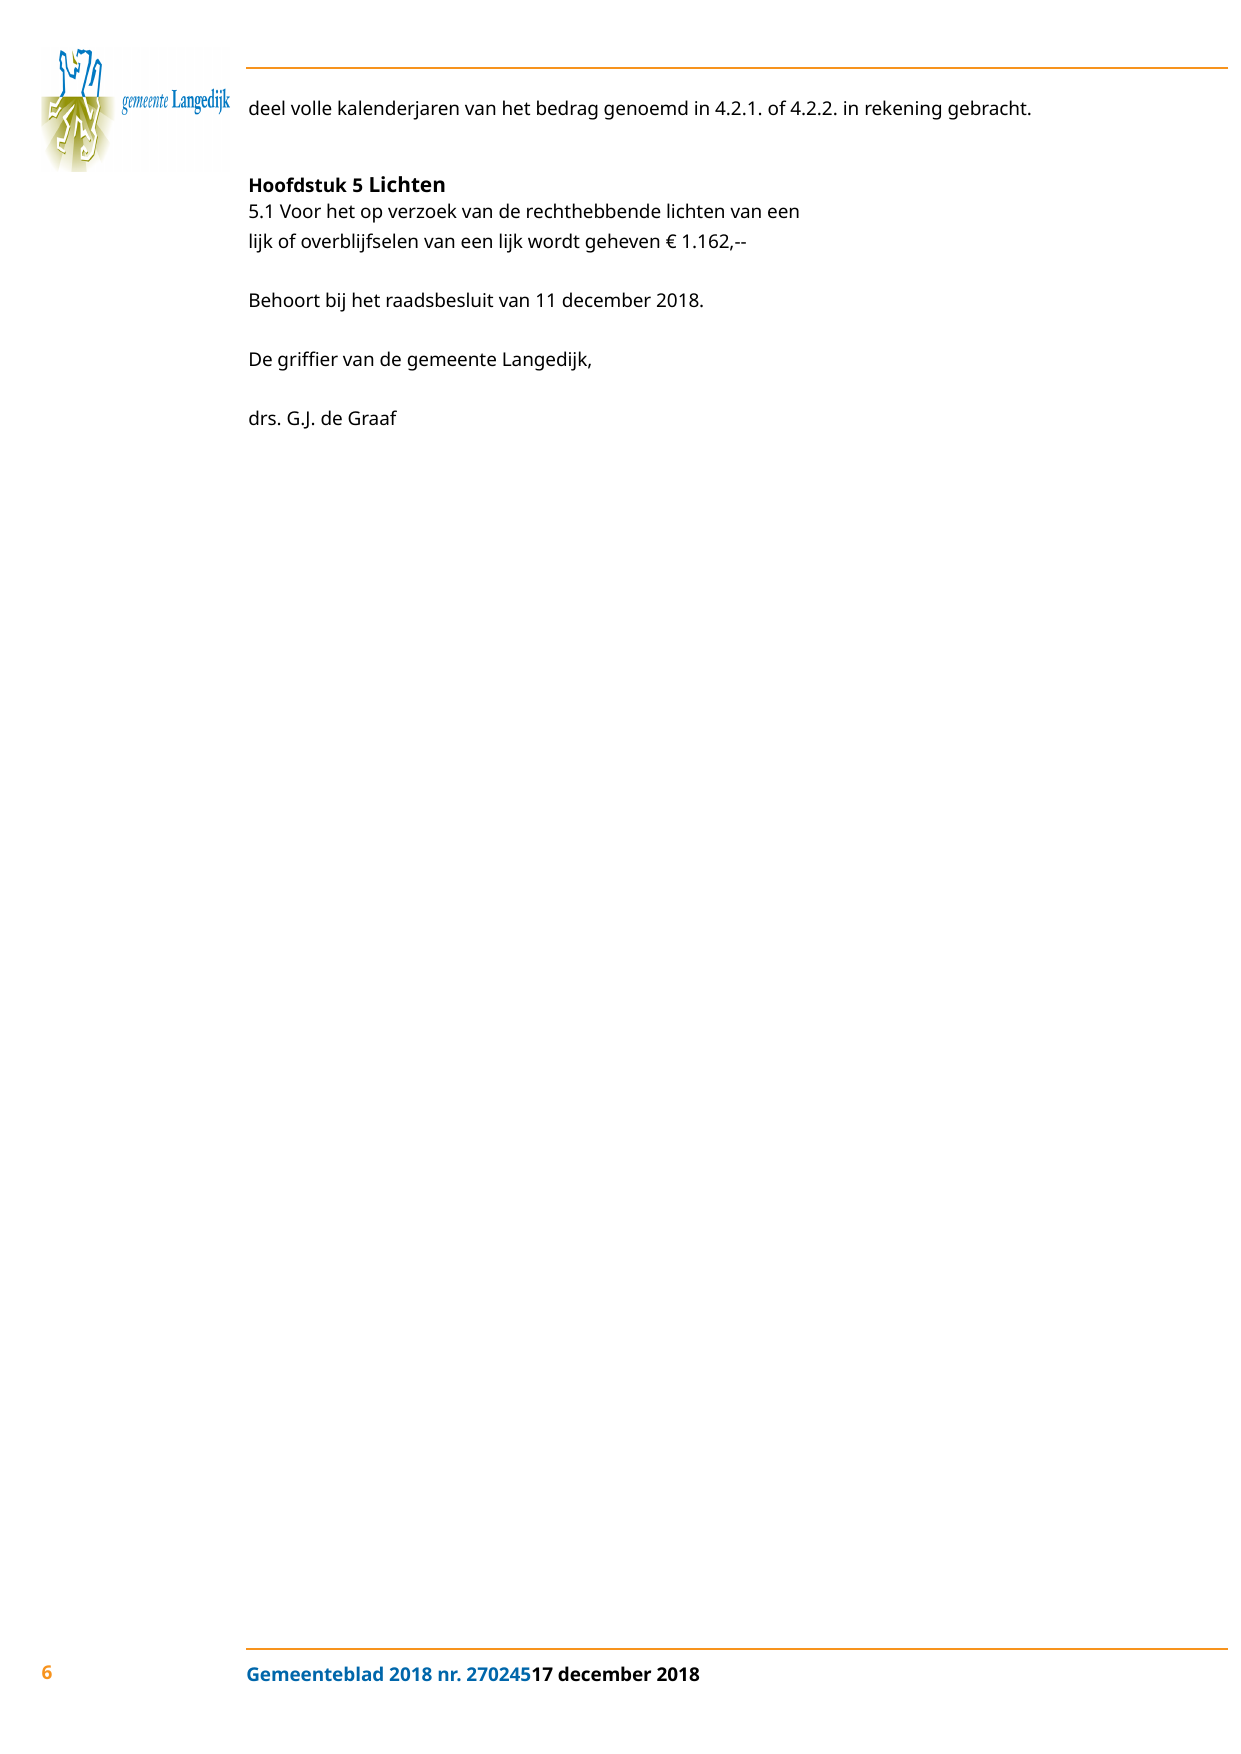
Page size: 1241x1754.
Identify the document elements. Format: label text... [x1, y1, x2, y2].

text deel volle kalenderjaren van het bedrag genoemd in 4.2.1. of 4.2.2. in rekening gebracht. [248, 95, 1152, 121]
text Behoort bij het raadsbesluit van 11 december 2018. [248, 287, 1152, 313]
picture [41, 47, 231, 172]
text drs. G.J. de Graaf [248, 406, 1152, 431]
text Hoofdstuk 5 Lichten [248, 170, 1152, 198]
text De griffier van de gemeente Langedijk, [248, 346, 1152, 372]
text 5.1 Voor het op verzoek van de rechthebbende lichten van een [248, 198, 1152, 224]
text lijk of overblijfselen van een lijk wordt geheven € 1.162,-- [248, 228, 1152, 254]
